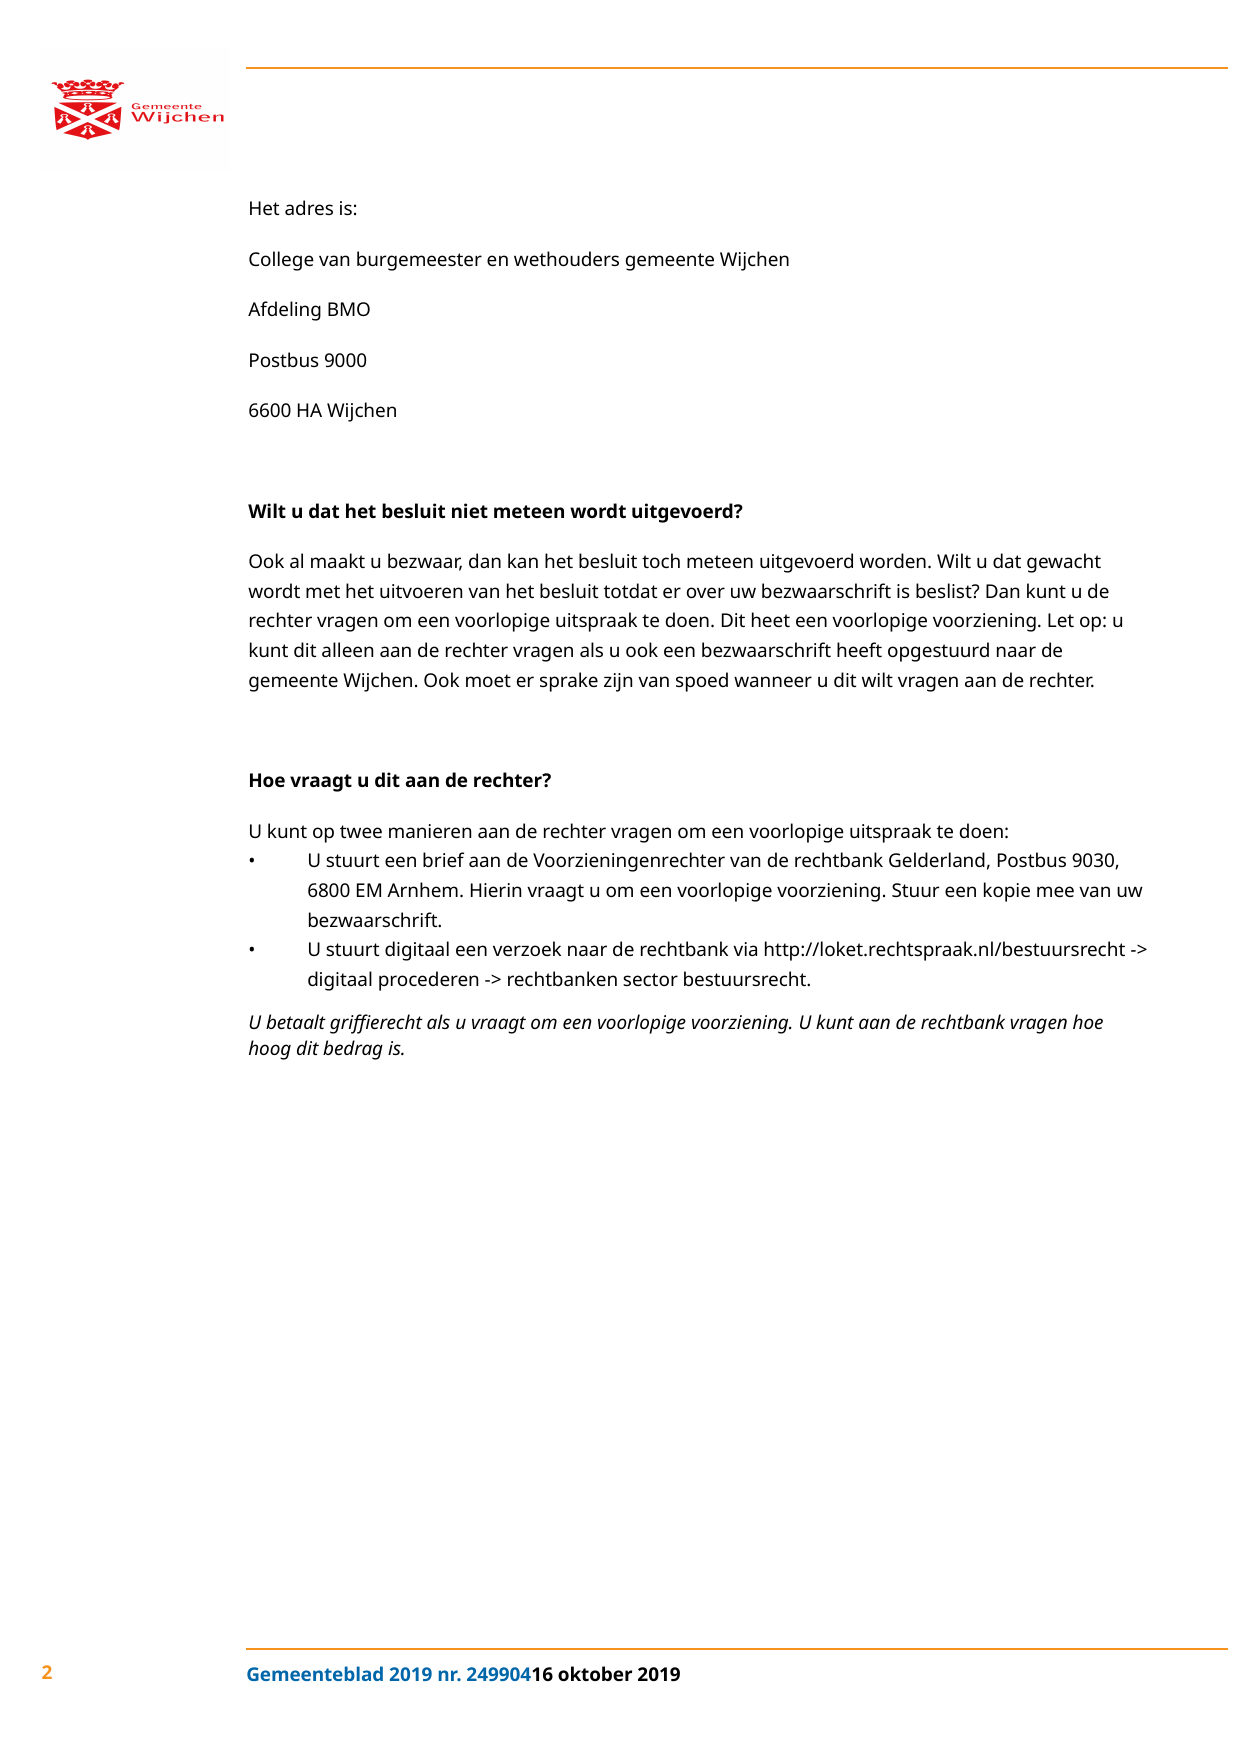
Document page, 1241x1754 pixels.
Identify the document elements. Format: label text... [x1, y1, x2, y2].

text Het adres is: [248, 196, 1152, 221]
text Ook al maakt u bezwaar, dan kan het besluit toch meteen uitgevoerd worden. Wilt u dat gewacht wordt met het uitvoeren van het besluit totdat er over uw bezwaarschrift is beslist? Dan kunt u de rechter vragen om een voorlopige uitspraak te doen. Dit heet een voorlopige voorziening. Let op: u kunt dit alleen aan de rechter vragen als u ook een bezwaarschrift heeft opgestuurd naar de gemeente Wijchen. Ook moet er sprake zijn van spoed wanneer u dit wilt vragen aan de rechter. [248, 548, 1152, 693]
text College van burgemeester en wethouders gemeente Wijchen [248, 246, 1152, 272]
text Hoe vraagt u dit aan de rechter? [248, 768, 1152, 793]
text U betaalt griffierecht als u vraagt om een voorlopige voorziening. U kunt aan de rechtbank vragen hoe hoog dit bedrag is. [248, 1009, 1152, 1061]
picture [41, 47, 231, 172]
text U kunt op twee manieren aan de rechter vragen om een voorlopige uitspraak te doen: [248, 818, 1152, 844]
text Afdeling BMO [248, 296, 1152, 322]
text Wilt u dat het besluit niet meteen wordt uitgevoerd? [248, 498, 1152, 524]
text Postbus 9000 [248, 347, 1152, 373]
list U stuurt een brief aan de Voorzieningenrechter van de rechtbank Gelderland, Postbus 9030, 6800 EM Arnhem. Hierin vraagt u om een voorlopige voorziening. Stuur een kopie mee van uw bezwaarschrift. [248, 848, 1152, 933]
list U stuurt digitaal een verzoek naar de rechtbank via http://loket.rechtspraak.nl/bestuursrecht -> digitaal procederen -> rechtbanken sector bestuursrecht. [248, 936, 1152, 992]
text 6600 HA Wijchen [248, 397, 1152, 423]
